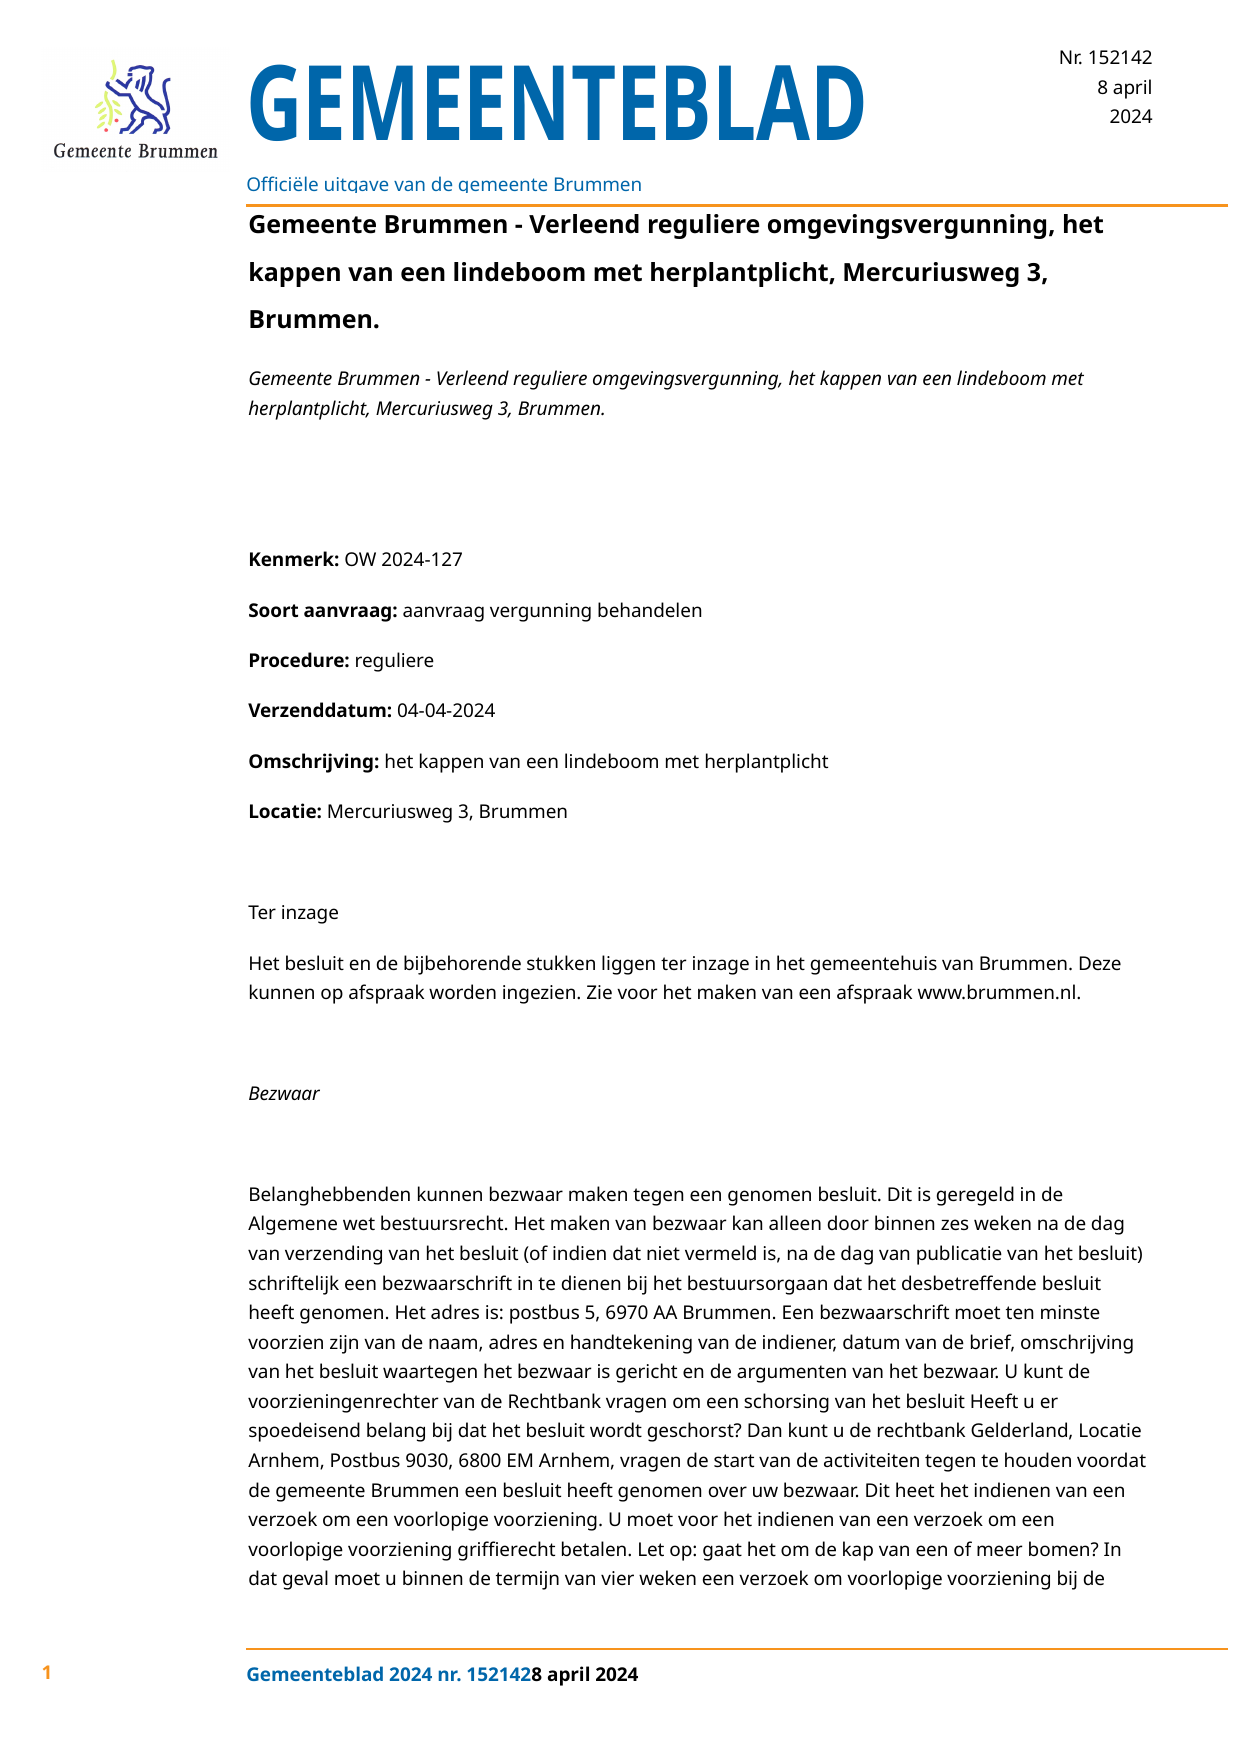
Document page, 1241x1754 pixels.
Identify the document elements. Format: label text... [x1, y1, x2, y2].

picture [41, 47, 231, 172]
text Ter inzage [248, 899, 1152, 925]
text Procedure: reguliere [248, 647, 1152, 673]
text Verzenddatum: 04-04-2024 [248, 698, 1152, 723]
text Soort aanvraag: aanvraag vergunning behandelen [248, 597, 1152, 622]
text Locatie: Mercuriusweg 3, Brummen [248, 798, 1152, 824]
text Kenmerk: OW 2024-127 [248, 546, 1152, 572]
text Gemeente Brummen - Verleend reguliere omgevingsvergunning, het kappen van een lindeboom met herplantplicht, Mercuriusweg 3, Brummen. [248, 366, 1152, 421]
text Omschrijving: het kappen van een lindeboom met herplantplicht [248, 748, 1152, 774]
text Gemeente Brummen - Verleend reguliere omgevingsvergunning, het kappen van een lindeboom met herplantplicht, Mercuriusweg 3, Brummen. [248, 207, 1152, 336]
text Bezwaar [248, 1080, 1152, 1106]
text Het besluit en de bijbehorende stukken liggen ter inzage in het gemeentehuis van Brummen. Deze kunnen op afspraak worden ingezien. Zie voor het maken van een afspraak www.brummen.nl. [248, 950, 1152, 1005]
text Belanghebbenden kunnen bezwaar maken tegen een genomen besluit. Dit is geregeld in de Algemene wet bestuursrecht. Het maken van bezwaar kan alleen door binnen zes weken na de dag van verzending van het besluit (of indien dat niet vermeld is, na de dag van publicatie van het besluit) schriftelijk een bezwaarschrift in te dienen bij het bestuursorgaan dat het desbetreffende besluit heeft genomen. Het adres is: postbus 5, 6970 AA Brummen. Een bezwaarschrift moet ten minste voorzien zijn van de naam, adres en handtekening van de indiener, datum van de brief, omschrijving van het besluit waartegen het bezwaar is gericht en de argumenten van het bezwaar. U kunt de voorzieningenrechter van de Rechtbank vragen om een schorsing van het besluit Heeft u er spoedeisend belang bij dat het besluit wordt geschorst? Dan kunt u de rechtbank Gelderland, Locatie Arnhem, Postbus 9030, 6800 EM Arnhem, vragen de start van de activiteiten tegen te houden voordat de gemeente Brummen een besluit heeft genomen over uw bezwaar. Dit heet het indienen van een verzoek om een voorlopige voorziening. U moet voor het indienen van een verzoek om een voorlopige voorziening griffierecht betalen. Let op: gaat het om de kap van een of meer bomen? In dat geval moet u binnen de termijn van vier weken een verzoek om voorlopige voorziening bij de [248, 1181, 1152, 1591]
